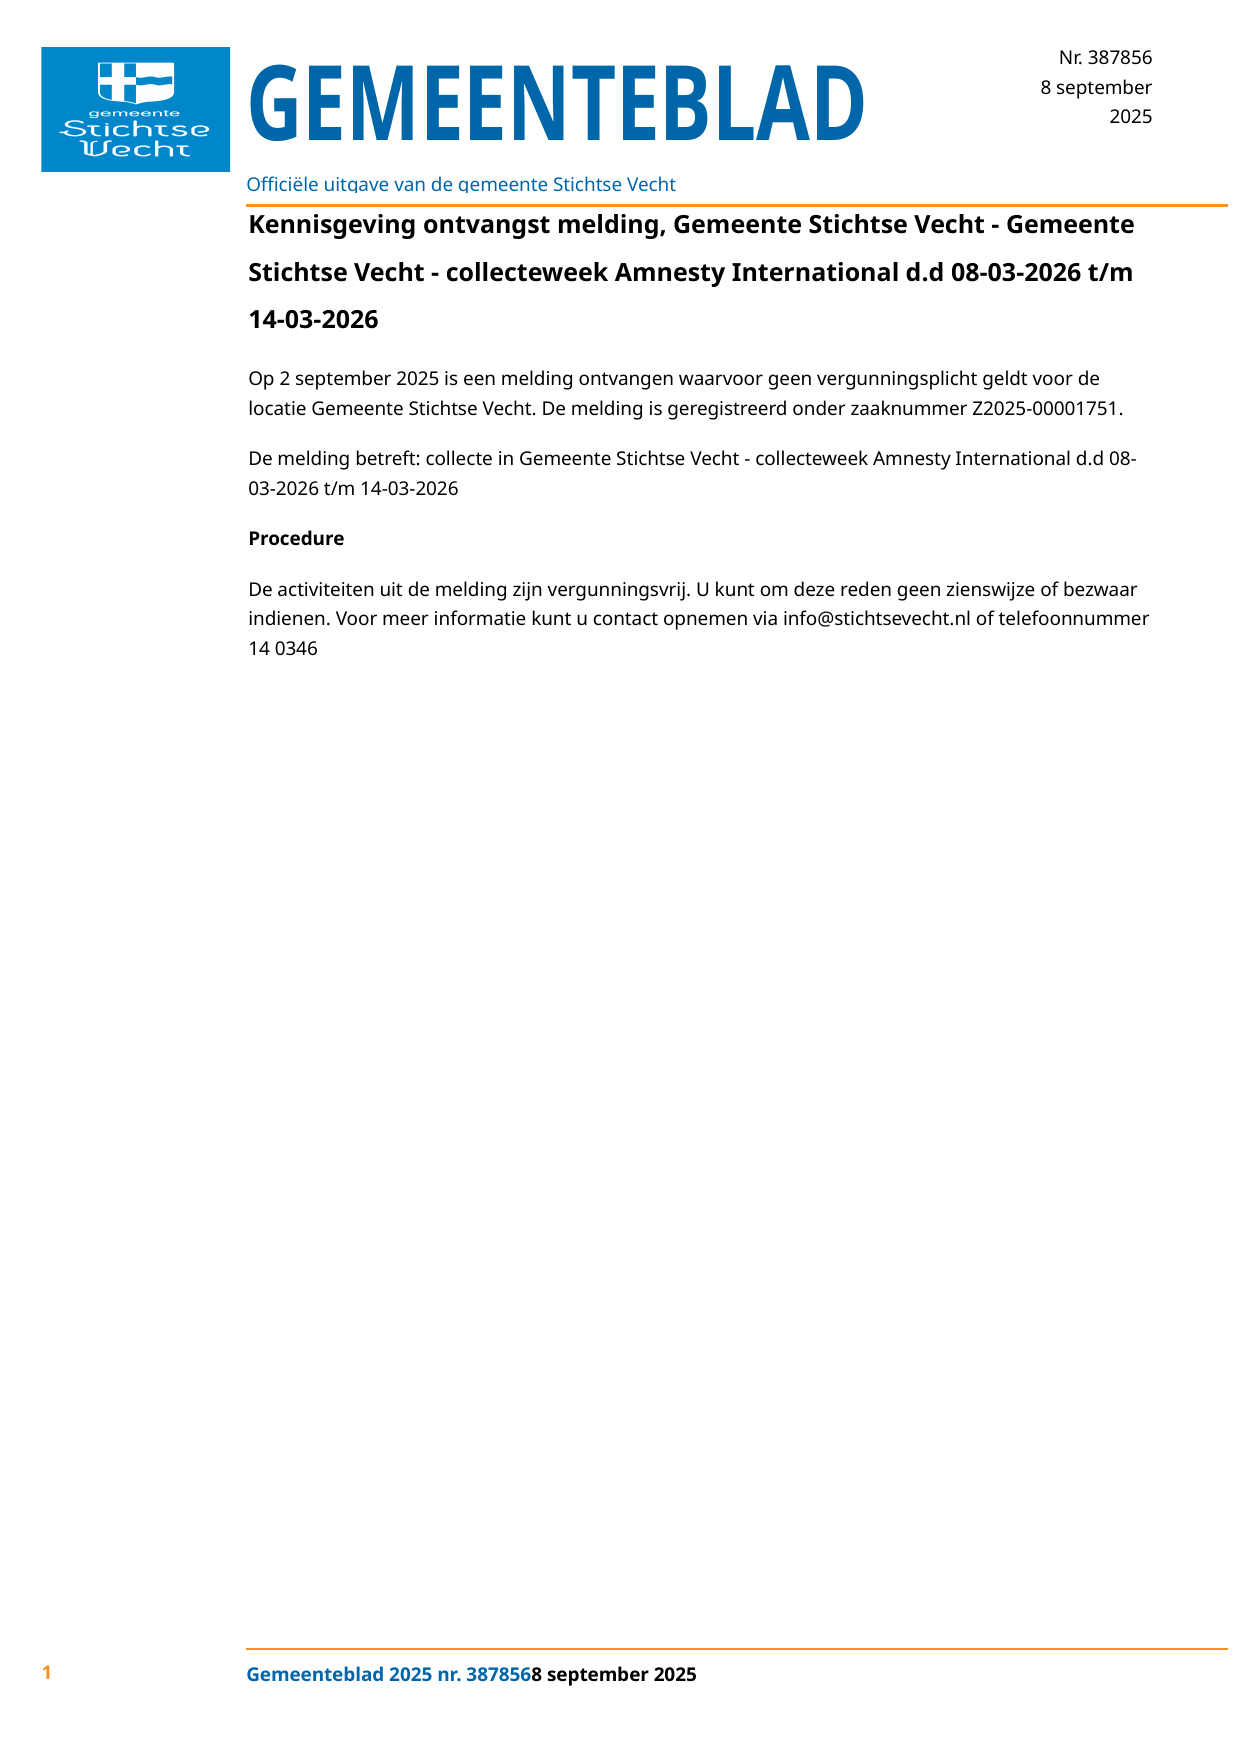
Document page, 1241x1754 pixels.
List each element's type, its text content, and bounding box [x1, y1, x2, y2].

text Procedure [248, 526, 1152, 551]
picture [137, 63, 174, 103]
picture [99, 63, 135, 101]
text De activiteiten uit de melding zijn vergunningsvrij. U kunt om deze reden geen zienswijze of bezwaar indienen. Voor meer informatie kunt u contact opnemen via info@stichtsevecht.nl of telefoonnummer 14 0346 [248, 576, 1152, 661]
text Op 2 september 2025 is een melding ontvangen waarvoor geen vergunningsplicht geldt voor de locatie Gemeente Stichtse Vecht. De melding is geregistreerd onder zaaknummer Z2025-00001751. [248, 366, 1152, 421]
text Kennisgeving ontvangst melding, Gemeente Stichtse Vecht - Gemeente Stichtse Vecht - collecteweek Amnesty International d.d 08-03-2026 t/m 14-03-2026 [248, 207, 1152, 336]
text De melding betreft: collecte in Gemeente Stichtse Vecht - collecteweek Amnesty International d.d 08-03-2026 t/m 14-03-2026 [248, 446, 1152, 501]
